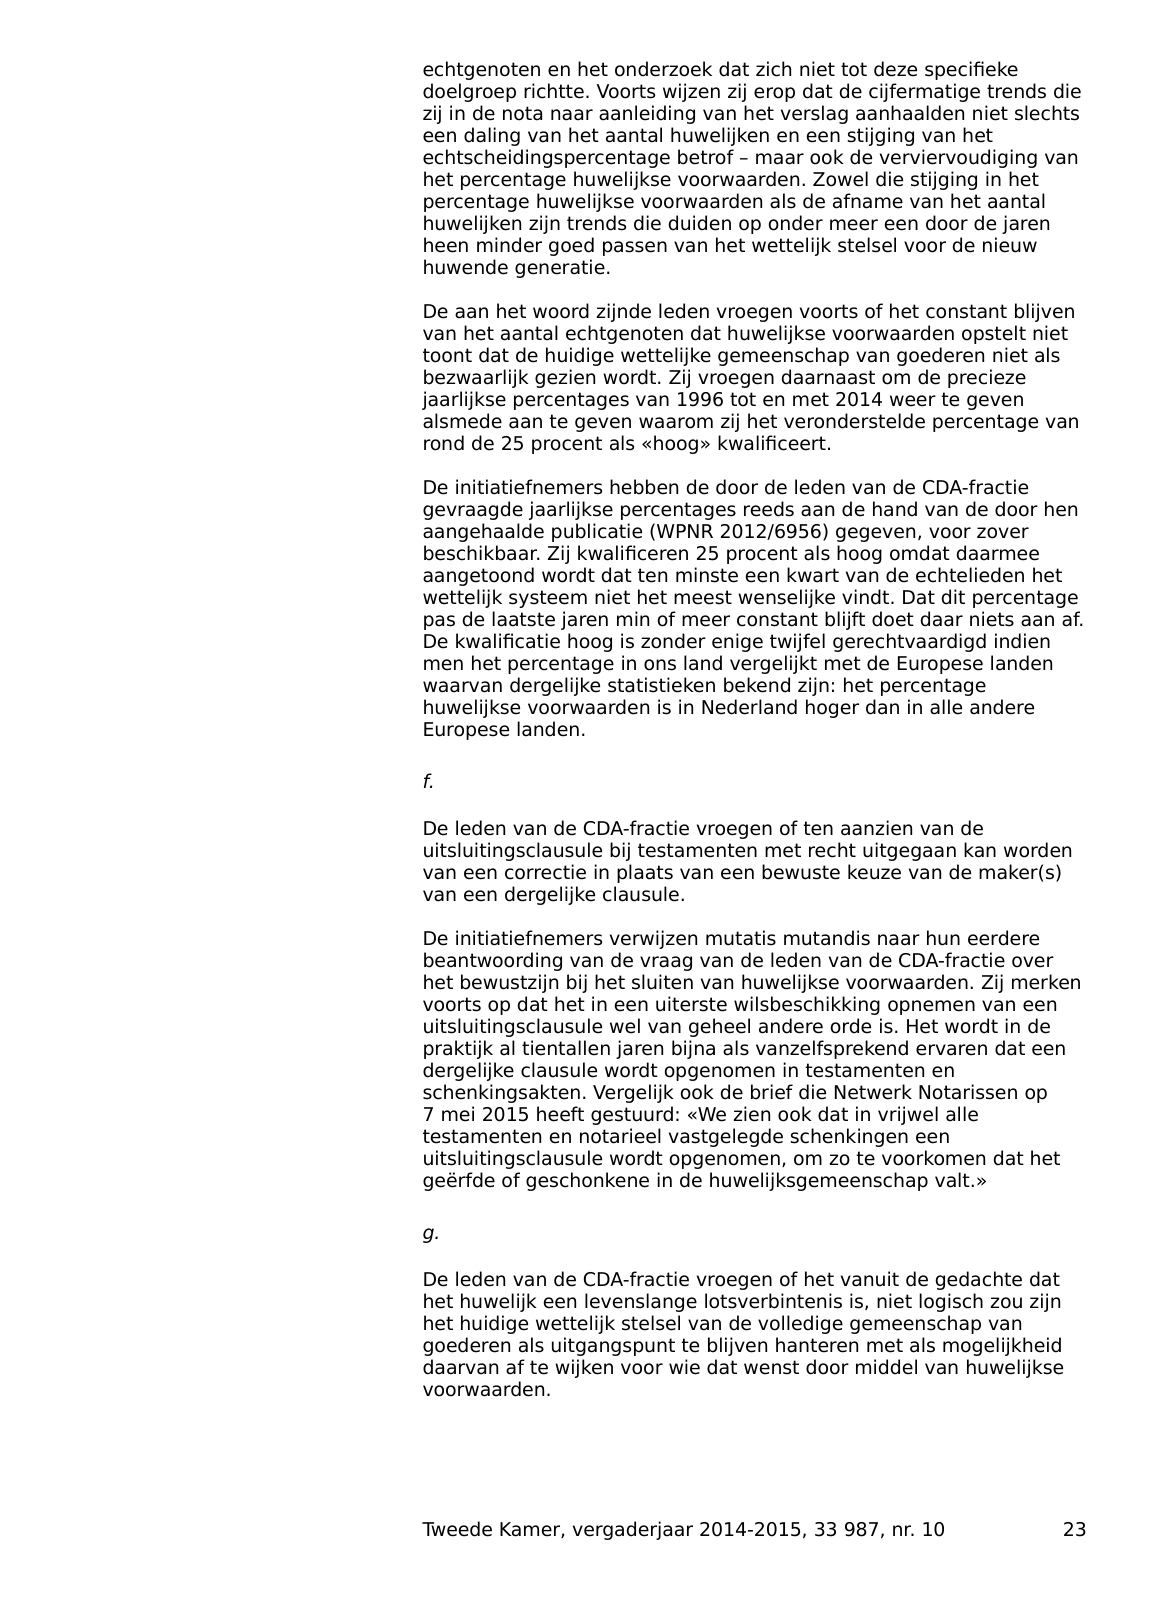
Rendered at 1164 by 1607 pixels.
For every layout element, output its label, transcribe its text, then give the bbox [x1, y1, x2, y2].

text echtgenoten en het onderzoek dat zich niet tot deze specifieke doelgroep richtte. Voorts wijzen zij erop dat de cijfermatige trends die zij in de nota naar aanleiding van het verslag aanhaalden niet slechts een daling van het aantal huwelijken en een stijging van het echtscheidingspercentage betrof – maar ook de verviervoudiging van het percentage huwelijkse voorwaarden. Zowel die stijging in het percentage huwelijkse voorwaarden als de afname van het aantal huwelijken zijn trends die duiden op onder meer een door de jaren heen minder goed passen van het wettelijk stelsel voor de nieuw huwende generatie. [422, 59, 1087, 279]
text De initiatiefnemers verwijzen mutatis mutandis naar hun eerdere beantwoording van de vraag van de leden van de CDA-fractie over het bewustzijn bij het sluiten van huwelijkse voorwaarden. Zij merken voorts op dat het in een uiterste wilsbeschikking opnemen van een uitsluitingsclausule wel van geheel andere orde is. Het wordt in de praktijk al tientallen jaren bijna als vanzelfsprekend ervaren dat een dergelijke clausule wordt opgenomen in testamenten en schenkingsakten. Vergelijk ook de brief die Netwerk Notarissen op 7 mei 2015 heeft gestuurd: «We zien ook dat in vrijwel alle testamenten en notarieel vastgelegde schenkingen een uitsluitingsclausule wordt opgenomen, om zo te voorkomen dat het geërfde of geschonkene in de huwelijksgemeenschap valt.» [422, 928, 1087, 1192]
text De initiatiefnemers hebben de door de leden van de CDA-fractie gevraagde jaarlijkse percentages reeds aan de hand van de door hen aangehaalde publicatie (WPNR 2012/6956) gegeven, voor zover beschikbaar. Zij kwalificeren 25 procent als hoog omdat daarmee aangetoond wordt dat ten minste een kwart van de echtelieden het wettelijk systeem niet het meest wenselijke vindt. Dat dit percentage pas de laatste jaren min of meer constant blijft doet daar niets aan af. De kwalificatie hoog is zonder enige twijfel gerechtvaardigd indien men het percentage in ons land vergelijkt met de Europese landen waarvan dergelijke statistieken bekend zijn: het percentage huwelijkse voorwaarden is in Nederland hoger dan in alle andere Europese landen. [422, 477, 1087, 741]
text De leden van de CDA-fractie vroegen of het vanuit de gedachte dat het huwelijk een levenslange lotsverbintenis is, niet logisch zou zijn het huidige wettelijk stelsel van de volledige gemeenschap van goederen als uitgangspunt te blijven hanteren met als mogelijkheid daarvan af te wijken voor wie dat wenst door middel van huwelijkse voorwaarden. [422, 1269, 1087, 1401]
text De aan het woord zijnde leden vroegen voorts of het constant blijven van het aantal echtgenoten dat huwelijkse voorwaarden opstelt niet toont dat de huidige wettelijke gemeenschap van goederen niet als bezwaarlijk gezien wordt. Zij vroegen daarnaast om de precieze jaarlijkse percentages van 1996 tot en met 2014 weer te geven alsmede aan te geven waarom zij het veronderstelde percentage van rond de 25 procent als «hoog» kwalificeert. [422, 301, 1087, 455]
text De leden van de CDA-fractie vroegen of ten aanzien van de uitsluitingsclausule bij testamenten met recht uitgegaan kan worden van een correctie in plaats van een bewuste keuze van de maker(s) van een dergelijke clausule. [422, 818, 1087, 906]
subtitle f. [422, 771, 1087, 793]
subtitle g. [422, 1222, 1087, 1244]
